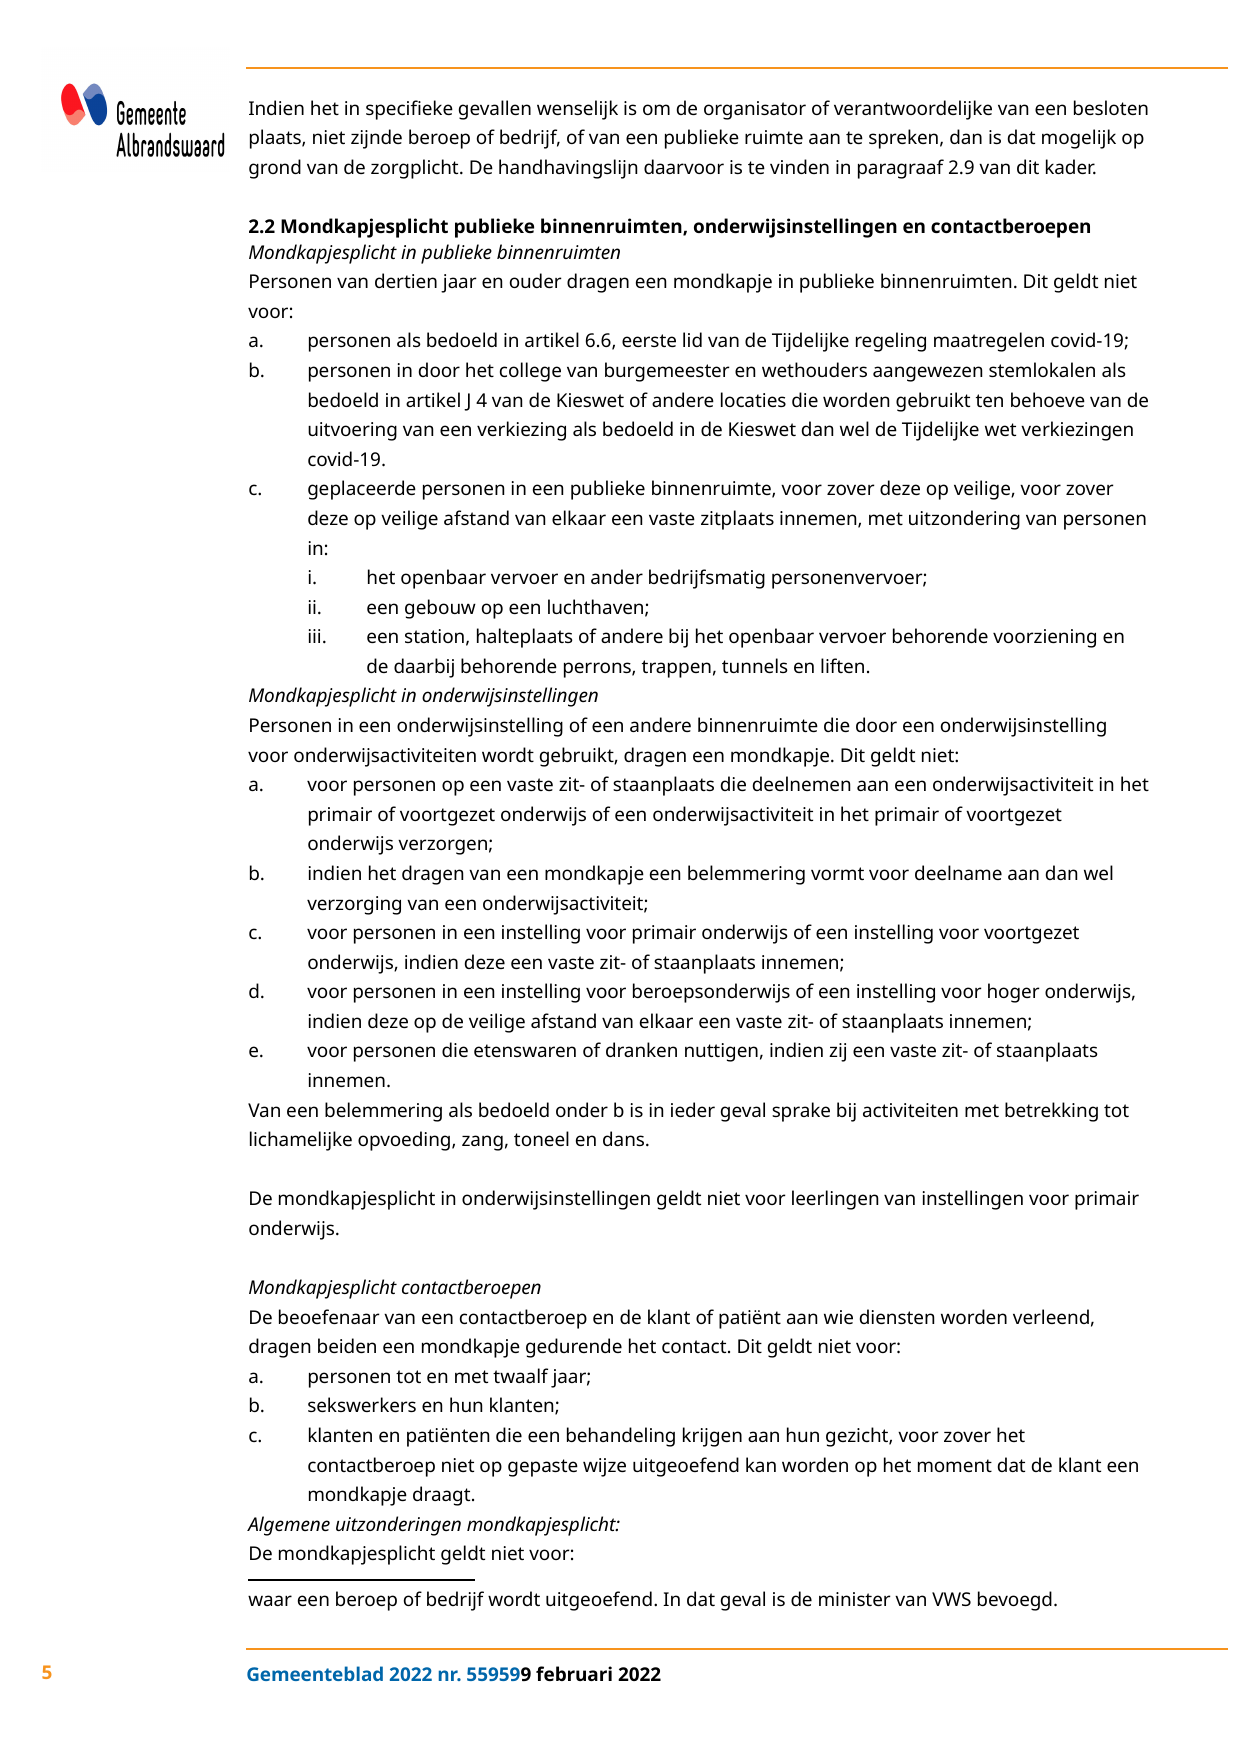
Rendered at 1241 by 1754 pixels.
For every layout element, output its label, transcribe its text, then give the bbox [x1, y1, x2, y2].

text Personen van dertien jaar en ouder dragen een mondkapje in publieke binnenruimten. Dit geldt niet voor: [248, 268, 1152, 324]
text De mondkapjesplicht geldt niet voor: [248, 1541, 1152, 1566]
text Mondkapjesplicht in onderwijsinstellingen [248, 683, 1152, 708]
list een gebouw op een luchthaven; [307, 594, 1152, 619]
text De mondkapjesplicht in onderwijsinstellingen geldt niet voor leerlingen van instellingen voor primair onderwijs. [248, 1186, 1152, 1241]
list voor personen op een vaste zit- of staanplaats die deelnemen aan een onderwijsactiviteit in het primair of voortgezet onderwijs of een onderwijsactiviteit in het primair of voortgezet onderwijs verzorgen; [248, 771, 1152, 856]
text Algemene uitzonderingen mondkapjesplicht: [248, 1511, 1152, 1537]
text Mondkapjesplicht in publieke binnenruimten [248, 239, 1152, 264]
text Personen in een onderwijsinstelling of een andere binnenruimte die door een onderwijsinstelling voor onderwijsactiviteiten wordt gebruikt, dragen een mondkapje. Dit geldt niet: [248, 712, 1152, 767]
list het openbaar vervoer en ander bedrijfsmatig personenvervoer; [307, 564, 1152, 590]
list waar een beroep of bedrijf wordt uitgeoefend. In dat geval is de minister van VWS bevoegd. [248, 1586, 1152, 1612]
text Van een belemmering als bedoeld onder b is in ieder geval sprake bij activiteiten met betrekking tot lichamelijke opvoeding, zang, toneel en dans. [248, 1097, 1152, 1152]
list voor personen in een instelling voor primair onderwijs of een instelling voor voortgezet onderwijs, indien deze een vaste zit- of staanplaats innemen; [248, 919, 1152, 974]
text De beoefenaar van een contactberoep en de klant of patiënt aan wie diensten worden verleend, dragen beiden een mondkapje gedurende het contact. Dit geldt niet voor: [248, 1304, 1152, 1359]
list voor personen in een instelling voor beroepsonderwijs of een instelling voor hoger onderwijs, indien deze op de veilige afstand van elkaar een vaste zit- of staanplaats innemen; [248, 978, 1152, 1034]
text Indien het in specifieke gevallen wenselijk is om de organisator of verantwoordelijke van een besloten plaats, niet zijnde beroep of bedrijf, of van een publieke ruimte aan te spreken, dan is dat mogelijk op grond van de zorgplicht. De handhavingslijn daarvoor is te vinden in paragraaf 2.9 van dit kader. [248, 95, 1152, 180]
list personen in door het college van burgemeester en wethouders aangewezen stemlokalen als bedoeld in artikel J 4 van de Kieswet of andere locaties die worden gebruikt ten behoeve van de uitvoering van een verkiezing als bedoeld in de Kieswet dan wel de Tijdelijke wet verkiezingen covid-19. [248, 357, 1152, 472]
list indien het dragen van een mondkapje een belemmering vormt voor deelname aan dan wel verzorging van een onderwijsactiviteit; [248, 860, 1152, 915]
list geplaceerde personen in een publieke binnenruimte, voor zover deze op veilige, voor zover deze op veilige afstand van elkaar een vaste zitplaats innemen, met uitzondering van personen in: [248, 476, 1152, 560]
text 2.2 Mondkapjesplicht publieke binnenruimten, onderwijsinstellingen en contactberoepen [248, 213, 1152, 239]
list sekswerkers en hun klanten; [248, 1393, 1152, 1418]
picture [41, 47, 231, 172]
list klanten en patiënten die een behandeling krijgen aan hun gezicht, voor zover het contactberoep niet op gepaste wijze uitgeoefend kan worden op het moment dat de klant een mondkapje draagt. [248, 1422, 1152, 1507]
list een station, halteplaats of andere bij het openbaar vervoer behorende voorziening en de daarbij behorende perrons, trappen, tunnels en liften. [307, 623, 1152, 679]
list voor personen die etenswaren of dranken nuttigen, indien zij een vaste zit- of staanplaats innemen. [248, 1038, 1152, 1093]
list personen tot en met twaalf jaar; [248, 1363, 1152, 1389]
list personen als bedoeld in artikel 6.6, eerste lid van de Tijdelijke regeling maatregelen covid-19; [248, 328, 1152, 353]
text Mondkapjesplicht contactberoepen [248, 1274, 1152, 1300]
